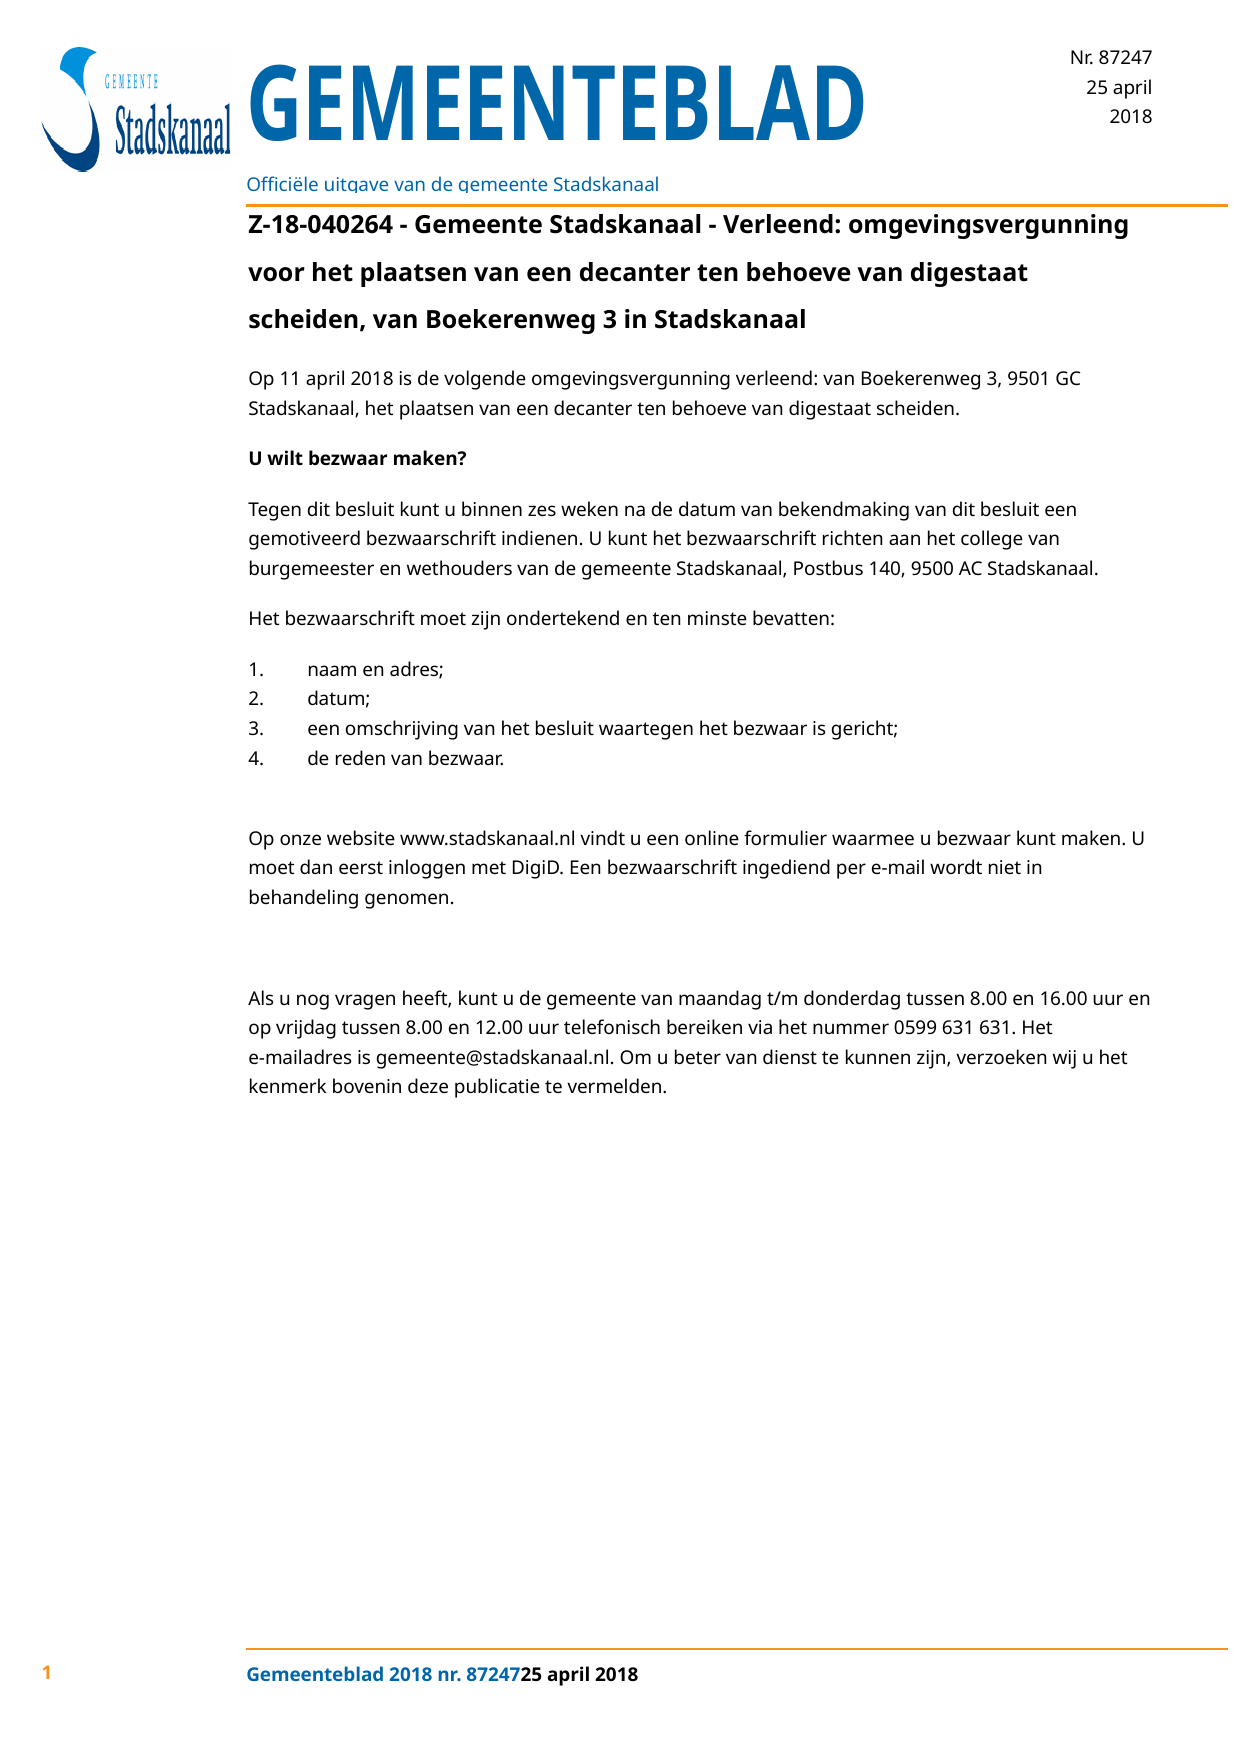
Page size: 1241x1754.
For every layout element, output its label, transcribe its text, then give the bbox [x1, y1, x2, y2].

picture [41, 47, 231, 172]
text Z-18-040264 - Gemeente Stadskanaal - Verleend: omgevingsvergunning voor het plaatsen van een decanter ten behoeve van digestaat scheiden, van Boekerenweg 3 in Stadskanaal [248, 207, 1152, 336]
text Als u nog vragen heeft, kunt u de gemeente van maandag t/m donderdag tussen 8.00 en 16.00 uur en op vrijdag tussen 8.00 en 12.00 uur telefonisch bereiken via het nummer 0599 631 631. Het e‑mailadres is gemeente@stadskanaal.nl. Om u beter van dienst te kunnen zijn, verzoeken wij u het kenmerk bovenin deze publicatie te vermelden. [248, 985, 1152, 1099]
text U wilt bezwaar maken? [248, 446, 1152, 471]
text Tegen dit besluit kunt u binnen zes weken na de datum van bekendmaking van dit besluit een gemotiveerd bezwaarschrift indienen. U kunt het bezwaarschrift richten aan het college van burgemeester en wethouders van de gemeente Stadskanaal, Postbus 140, 9500 AC Stadskanaal. [248, 496, 1152, 581]
list datum; [248, 686, 1152, 711]
text Op 11 april 2018 is de volgende omgevingsvergunning verleend: van Boekerenweg 3, 9501 GC Stadskanaal, het plaatsen van een decanter ten behoeve van digestaat scheiden. [248, 366, 1152, 421]
text Het bezwaarschrift moet zijn ondertekend en ten minste bevatten: [248, 606, 1152, 631]
list naam en adres; [248, 656, 1152, 682]
list een omschrijving van het besluit waartegen het bezwaar is gericht; [248, 715, 1152, 741]
list de reden van bezwaar. [248, 745, 1152, 770]
text Op onze website www.stadskanaal.nl vindt u een online formulier waarmee u bezwaar kunt maken. U moet dan eerst inloggen met DigiD. Een bezwaarschrift ingediend per e-mail wordt niet in behandeling genomen. [248, 825, 1152, 909]
